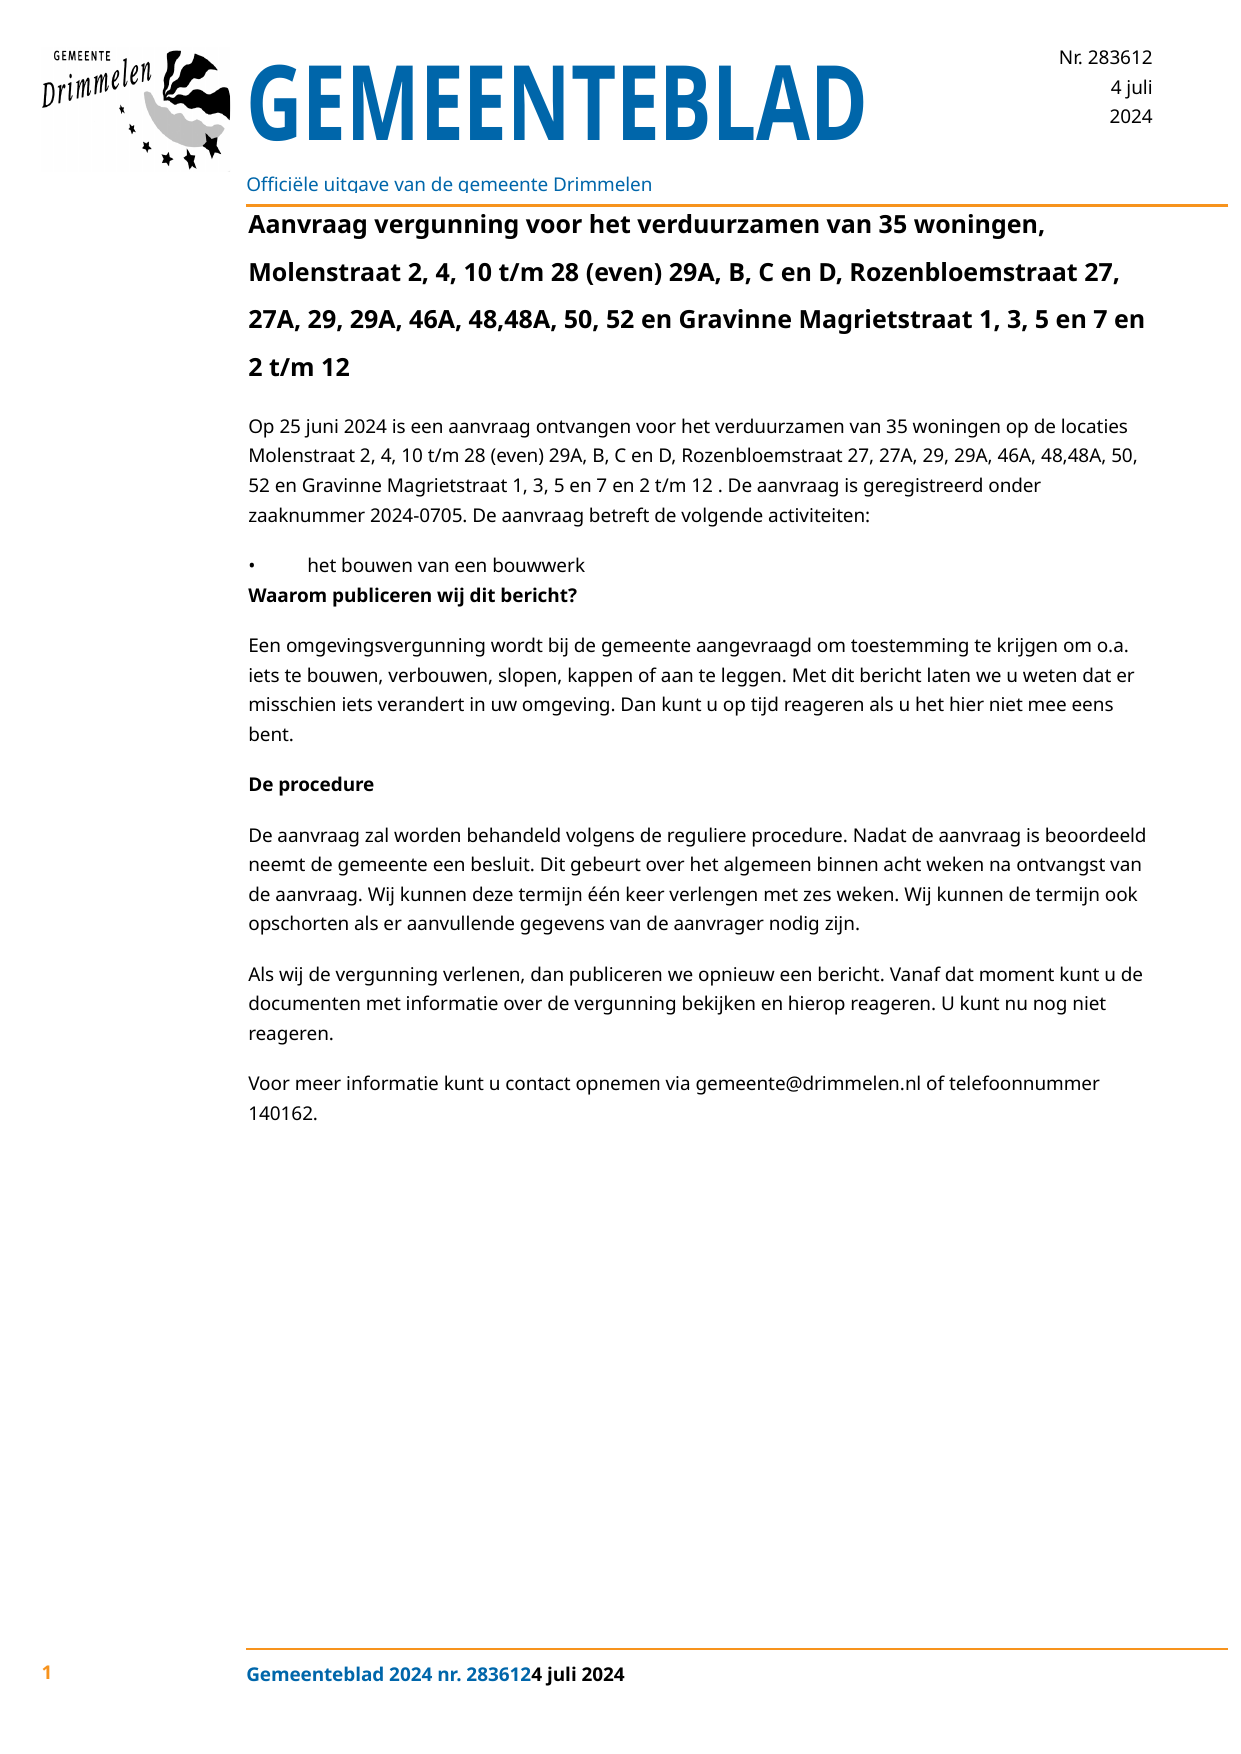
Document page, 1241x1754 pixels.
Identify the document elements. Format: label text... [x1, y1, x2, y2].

text Op 25 juni 2024 is een aanvraag ontvangen voor het verduurzamen van 35 woningen op de locaties Molenstraat 2, 4, 10 t/m 28 (even) 29A, B, C en D, Rozenbloemstraat 27, 27A, 29, 29A, 46A, 48,48A, 50, 52 en Gravinne Magrietstraat 1, 3, 5 en 7 en 2 t/m 12 . De aanvraag is geregistreerd onder zaaknummer 2024-0705. De aanvraag betreft de volgende activiteiten: [248, 413, 1152, 528]
text De procedure [248, 771, 1152, 797]
text De aanvraag zal worden behandeld volgens de reguliere procedure. Nadat de aanvraag is beoordeeld neemt de gemeente een besluit. Dit gebeurt over het algemeen binnen acht weken na ontvangst van de aanvraag. Wij kunnen deze termijn één keer verlengen met zes weken. Wij kunnen de termijn ook opschorten als er aanvullende gegevens van de aanvrager nodig zijn. [248, 822, 1152, 936]
text Aanvraag vergunning voor het verduurzamen van 35 woningen, Molenstraat 2, 4, 10 t/m 28 (even) 29A, B, C en D, Rozenbloemstraat 27, 27A, 29, 29A, 46A, 48,48A, 50, 52 en Gravinne Magrietstraat 1, 3, 5 en 7 en 2 t/m 12 [248, 207, 1152, 384]
list het bouwen van een bouwwerk [248, 552, 1152, 578]
text Waarom publiceren wij dit bericht? [248, 582, 1152, 608]
picture [41, 47, 231, 172]
text Als wij de vergunning verlenen, dan publiceren we opnieuw een bericht. Vanaf dat moment kunt u de documenten met informatie over de vergunning bekijken en hierop reageren. U kunt nu nog niet reageren. [248, 961, 1152, 1046]
text Voor meer informatie kunt u contact opnemen via gemeente@drimmelen.nl of telefoonnummer 140162. [248, 1071, 1152, 1126]
text Een omgevingsvergunning wordt bij de gemeente aangevraagd om toestemming te krijgen om o.a. iets te bouwen, verbouwen, slopen, kappen of aan te leggen. Met dit bericht laten we u weten dat er misschien iets verandert in uw omgeving. Dan kunt u op tijd reageren als u het hier niet mee eens bent. [248, 632, 1152, 747]
